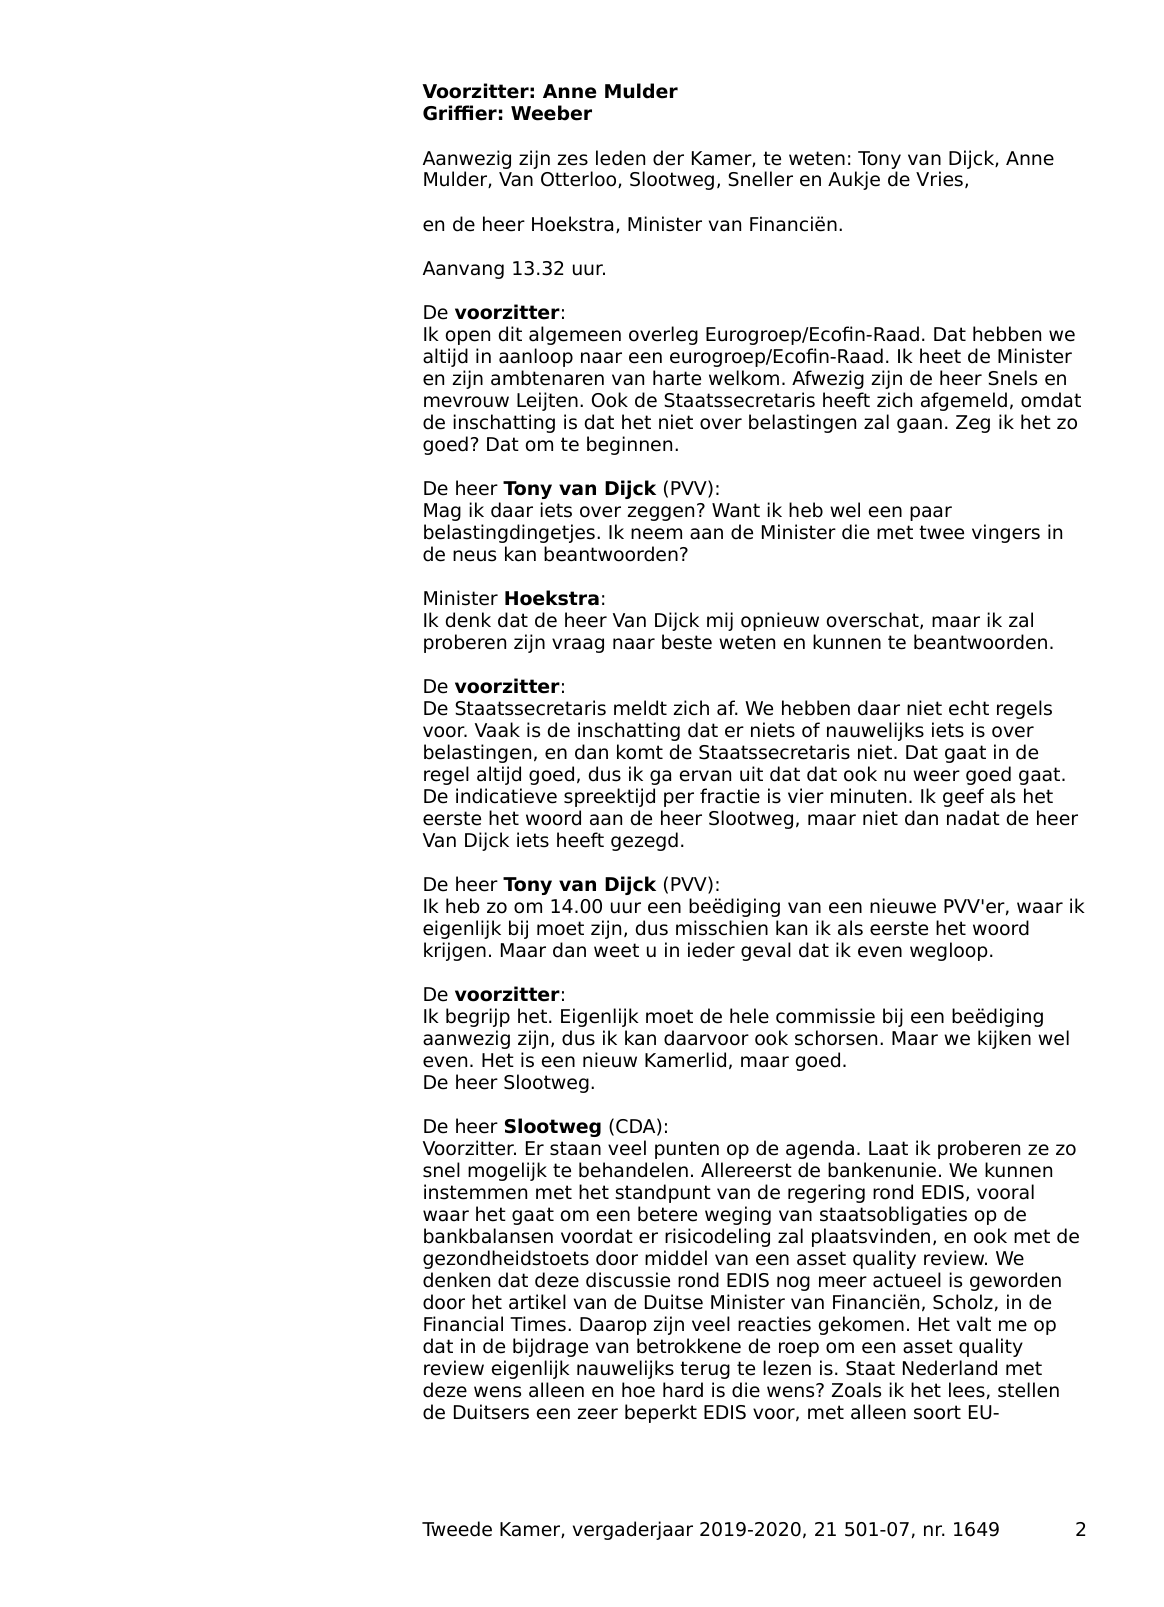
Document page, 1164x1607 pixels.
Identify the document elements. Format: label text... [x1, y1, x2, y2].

text Voorzitter: Anne Mulder [422, 81, 1087, 103]
text Aanvang 13.32 uur. [422, 258, 1087, 280]
text De heer Tony van Dijck (PVV): [422, 478, 1087, 500]
text Ik heb zo om 14.00 uur een beëdiging van een nieuwe PVV'er, waar ik eigenlijk bij moet zijn, dus misschien kan ik als eerste het woord krijgen. Maar dan weet u in ieder geval dat ik even wegloop. [422, 896, 1087, 962]
text Minister Hoekstra: [422, 588, 1087, 610]
text Ik open dit algemeen overleg Eurogroep/Ecofin-Raad. Dat hebben we altijd in aanloop naar een eurogroep/Ecofin-Raad. Ik heet de Minister en zijn ambtenaren van harte welkom. Afwezig zijn de heer Snels en mevrouw Leijten. Ook de Staatssecretaris heeft zich afgemeld, omdat de inschatting is dat het niet over belastingen zal gaan. Zeg ik het zo goed? Dat om te beginnen. [422, 324, 1087, 456]
text Mag ik daar iets over zeggen? Want ik heb wel een paar belastingdingetjes. Ik neem aan de Minister die met twee vingers in de neus kan beantwoorden? [422, 500, 1087, 566]
text De voorzitter: [422, 676, 1087, 698]
text De heer Slootweg (CDA): [422, 1116, 1087, 1138]
text Ik denk dat de heer Van Dijck mij opnieuw overschat, maar ik zal proberen zijn vraag naar beste weten en kunnen te beantwoorden. [422, 610, 1087, 654]
text De heer Slootweg. [422, 1072, 1087, 1094]
text Aanwezig zijn zes leden der Kamer, te weten: Tony van Dijck, Anne Mulder, Van Otterloo, Slootweg, Sneller en Aukje de Vries, [422, 147, 1087, 191]
text De Staatssecretaris meldt zich af. We hebben daar niet echt regels voor. Vaak is de inschatting dat er niets of nauwelijks iets is over belastingen, en dan komt de Staatssecretaris niet. Dat gaat in de regel altijd goed, dus ik ga ervan uit dat dat ook nu weer goed gaat. De indicatieve spreektijd per fractie is vier minuten. Ik geef als het eerste het woord aan de heer Slootweg, maar niet dan nadat de heer Van Dijck iets heeft gezegd. [422, 698, 1087, 852]
text Ik begrijp het. Eigenlijk moet de hele commissie bij een beëdiging aanwezig zijn, dus ik kan daarvoor ook schorsen. Maar we kijken wel even. Het is een nieuw Kamerlid, maar goed. [422, 1006, 1087, 1072]
text De heer Tony van Dijck (PVV): [422, 874, 1087, 896]
text Griffier: Weeber [422, 103, 1087, 125]
text De voorzitter: [422, 302, 1087, 324]
text en de heer Hoekstra, Minister van Financiën. [422, 213, 1087, 236]
text Voorzitter. Er staan veel punten op de agenda. Laat ik proberen ze zo snel mogelijk te behandelen. Allereerst de bankenunie. We kunnen instemmen met het standpunt van de regering rond EDIS, vooral waar het gaat om een betere weging van staatsobligaties op de bankbalansen voordat er risicodeling zal plaatsvinden, en ook met de gezondheidstoets door middel van een asset quality review. We denken dat deze discussie rond EDIS nog meer actueel is geworden door het artikel van de Duitse Minister van Financiën, Scholz, in de Financial Times. Daarop zijn veel reacties gekomen. Het valt me op dat in de bijdrage van betrokkene de roep om een asset quality review eigenlijk nauwelijks terug te lezen is. Staat Nederland met deze wens alleen en hoe hard is die wens? Zoals ik het lees, stellen de Duitsers een zeer beperkt EDIS voor, met alleen soort EU- [422, 1138, 1087, 1424]
text De voorzitter: [422, 984, 1087, 1006]
